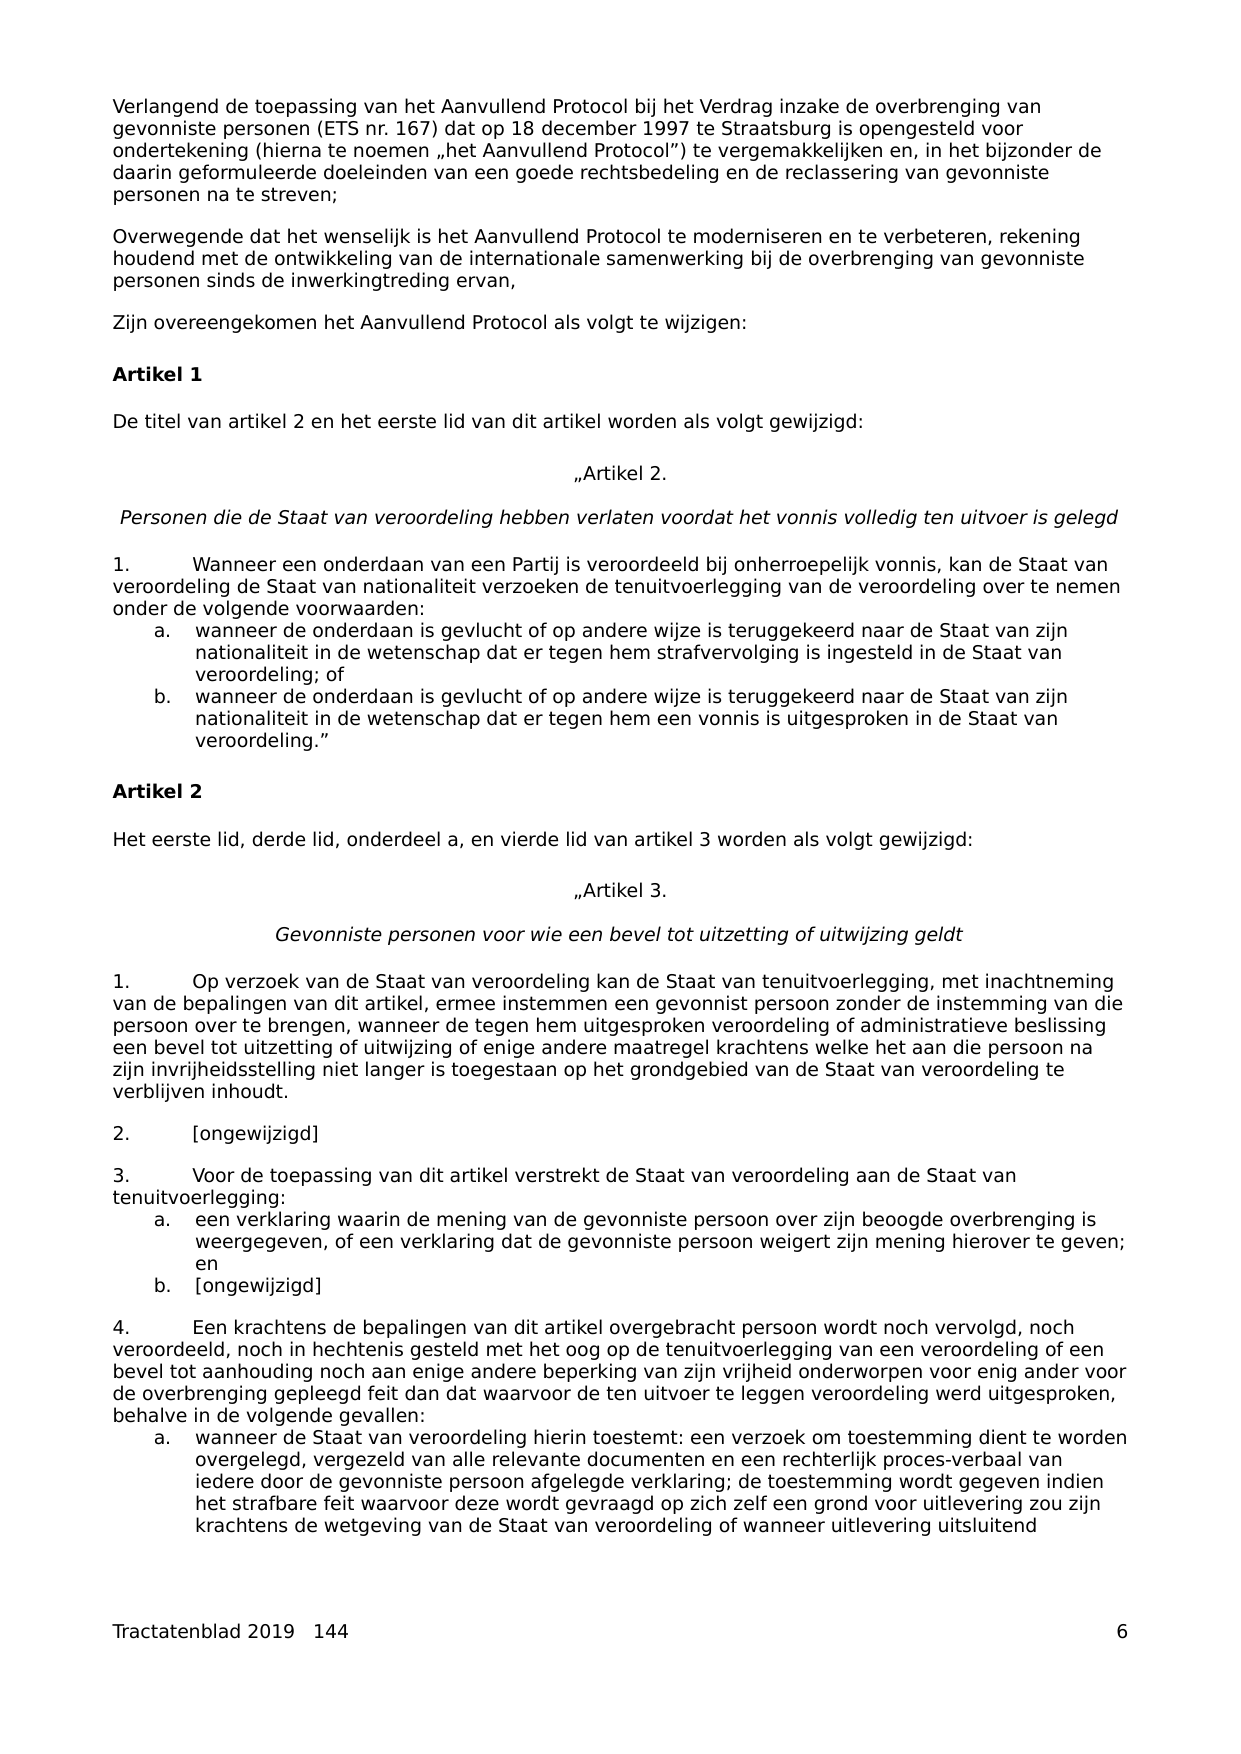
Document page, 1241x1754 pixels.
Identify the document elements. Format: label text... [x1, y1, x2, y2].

text 2. [ongewijzigd] [112, 1123, 1128, 1145]
subtitle Artikel 2 [112, 781, 1128, 803]
text a. wanneer de onderdaan is gevlucht of op andere wijze is teruggekeerd naar de Staat van zijn nationaliteit in de wetenschap dat er tegen hem strafvervolging is ingesteld in de Staat van veroordeling; of [153, 619, 1128, 686]
text Overwegende dat het wenselijk is het Aanvullend Protocol te moderniseren en te verbeteren, rekening houdend met de ontwikkeling van de internationale samenwerking bij de overbrenging van gevonniste personen sinds de inwerkingtreding ervan, [112, 226, 1128, 292]
text 3. Voor de toepassing van dit artikel verstrekt de Staat van veroordeling aan de Staat van tenuitvoerlegging: [112, 1165, 1128, 1209]
text a. een verklaring waarin de mening van de gevonniste persoon over zijn beoogde overbrenging is weergegeven, of een verklaring dat de gevonniste persoon weigert zijn mening hierover te geven; en [153, 1209, 1128, 1275]
text Zijn overeengekomen het Aanvullend Protocol als volgt te wijzigen: [112, 312, 1128, 334]
text a. wanneer de Staat van veroordeling hierin toestemt: een verzoek om toestemming dient te worden overgelegd, vergezeld van alle relevante documenten en een rechterlijk proces-verbaal van iedere door de gevonniste persoon afgelegde verklaring; de toestemming wordt gegeven indien het strafbare feit waarvoor deze wordt gevraagd op zich zelf een grond voor uitlevering zou zijn krachtens de wetgeving van de Staat van veroordeling of wanneer uitlevering uitsluitend [153, 1427, 1128, 1537]
subtitle „Artikel 2. Personen die de Staat van veroordeling hebben verlaten voordat het vonnis volledig ten uitvoer is gelegd [112, 463, 1128, 529]
text b. wanneer de onderdaan is gevlucht of op andere wijze is teruggekeerd naar de Staat van zijn nationaliteit in de wetenschap dat er tegen hem een vonnis is uitgesproken in de Staat van veroordeling.” [153, 686, 1128, 751]
text b. [ongewijzigd] [153, 1275, 1128, 1297]
text Het eerste lid, derde lid, onderdeel a, en vierde lid van artikel 3 worden als volgt gewijzigd: [112, 828, 1128, 850]
text De titel van artikel 2 en het eerste lid van dit artikel worden als volgt gewijzigd: [112, 411, 1128, 433]
text 1. Wanneer een onderdaan van een Partij is veroordeeld bij onherroepelijk vonnis, kan de Staat van veroordeling de Staat van nationaliteit verzoeken de tenuitvoerlegging van de veroordeling over te nemen onder de volgende voorwaarden: [112, 554, 1128, 619]
text 4. Een krachtens de bepalingen van dit artikel overgebracht persoon wordt noch vervolgd, noch veroordeeld, noch in hechtenis gesteld met het oog op de tenuitvoerlegging van een veroordeling of een bevel tot aanhouding noch aan enige andere beperking van zijn vrijheid onderworpen voor enig ander voor de overbrenging gepleegd feit dan dat waarvoor de ten uitvoer te leggen veroordeling werd uitgesproken, behalve in de volgende gevallen: [112, 1317, 1128, 1427]
subtitle „Artikel 3. Gevonniste personen voor wie een bevel tot uitzetting of uitwijzing geldt [112, 880, 1128, 946]
text 1. Op verzoek van de Staat van veroordeling kan de Staat van tenuitvoerlegging, met inachtneming van de bepalingen van dit artikel, ermee instemmen een gevonnist persoon zonder de instemming van die persoon over te brengen, wanneer de tegen hem uitgesproken veroordeling of administratieve beslissing een bevel tot uitzetting of uitwijzing of enige andere maatregel krachtens welke het aan die persoon na zijn invrijheidsstelling niet langer is toegestaan op het grondgebied van de Staat van veroordeling te verblijven inhoudt. [112, 971, 1128, 1103]
text Verlangend de toepassing van het Aanvullend Protocol bij het Verdrag inzake de overbrenging van gevonniste personen (ETS nr. 167) dat op 18 december 1997 te Straatsburg is opengesteld voor ondertekening (hierna te noemen „het Aanvullend Protocol”) te vergemakkelijken en, in het bijzonder de daarin geformuleerde doeleinden van een goede rechtsbedeling en de reclassering van gevonniste personen na te streven; [112, 96, 1128, 206]
subtitle Artikel 1 [112, 364, 1128, 386]
